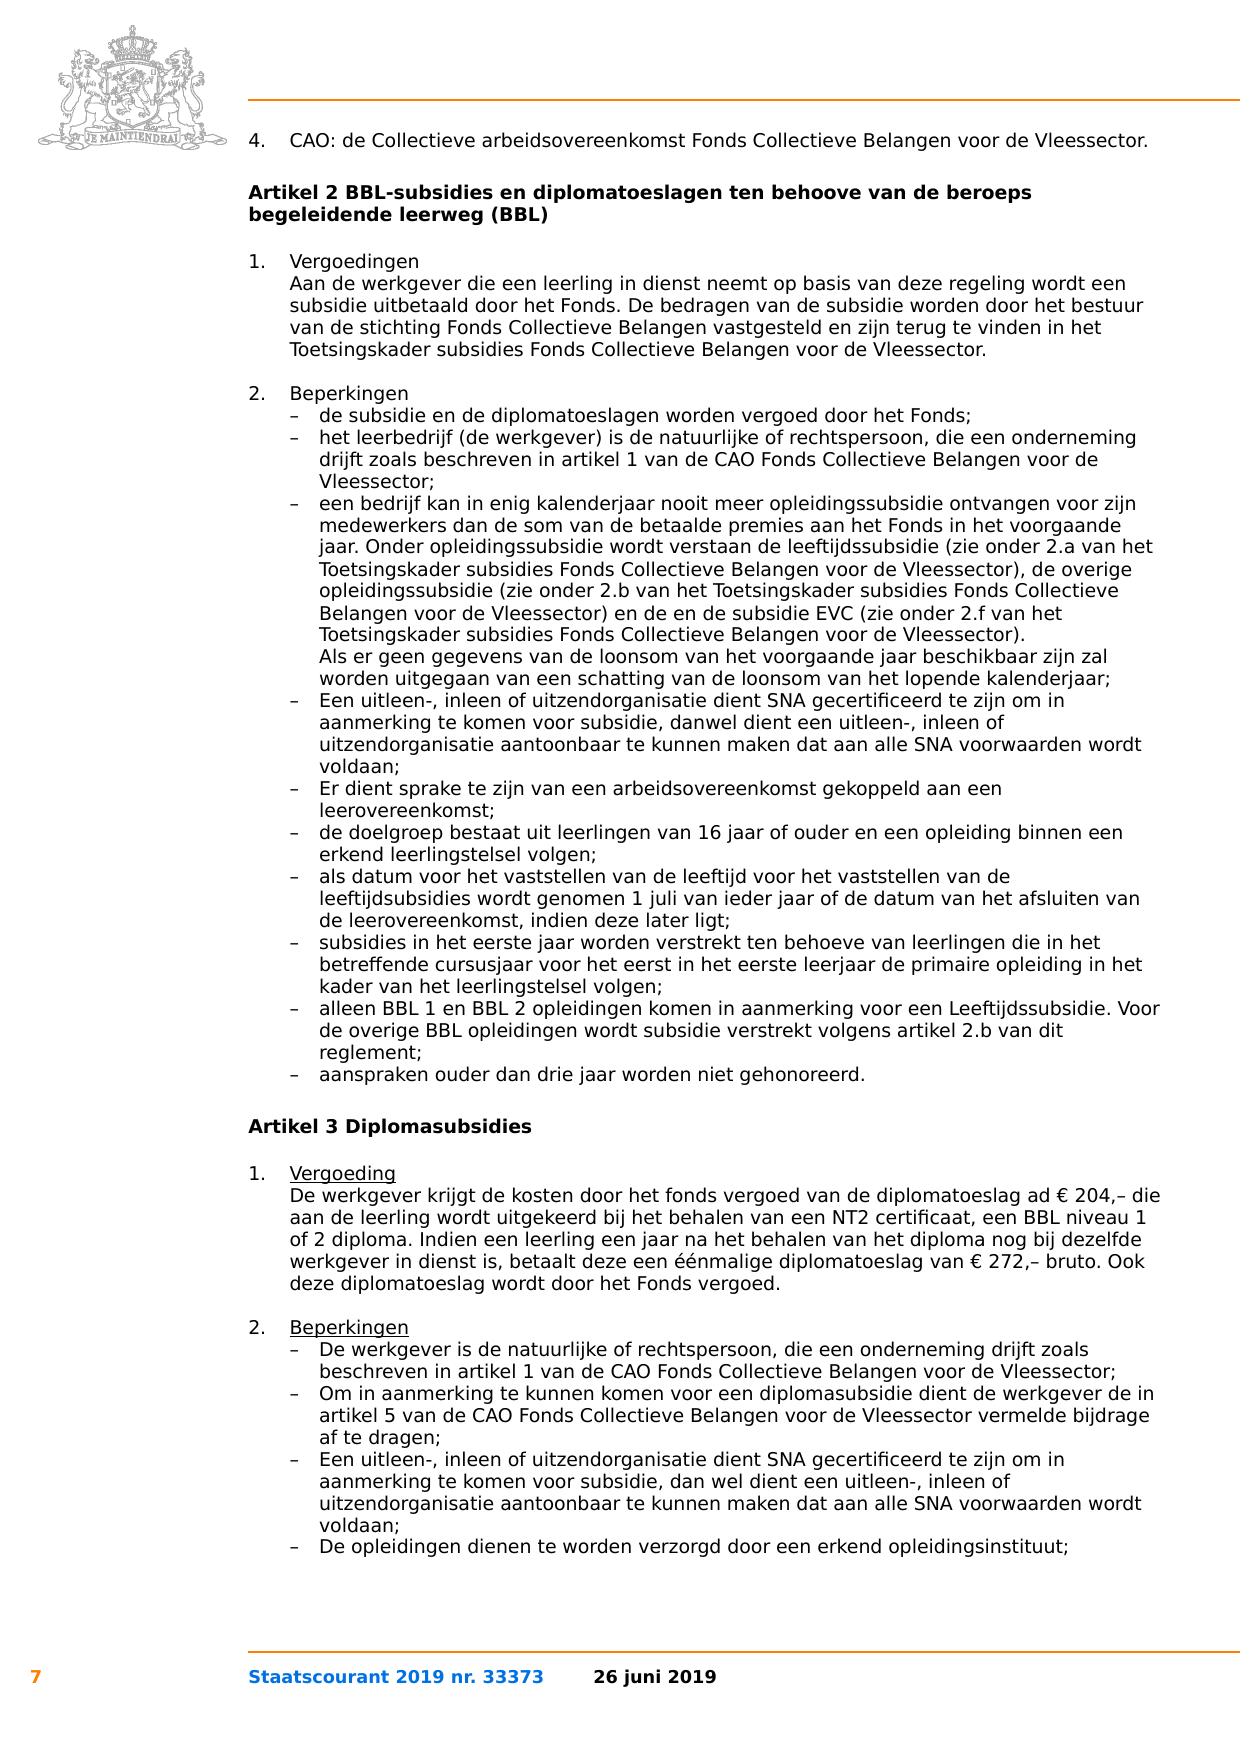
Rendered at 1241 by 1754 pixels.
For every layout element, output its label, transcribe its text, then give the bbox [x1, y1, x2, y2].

text – aanspraken ouder dan drie jaar worden niet gehonoreerd. [289, 1064, 1163, 1086]
text – alleen BBL 1 en BBL 2 opleidingen komen in aanmerking voor een Leeftijdssubsidie. Voor de overige BBL opleidingen wordt subsidie verstrekt volgens artikel 2.b van dit reglement; [289, 998, 1163, 1064]
text 1. Vergoeding [248, 1163, 1163, 1185]
text – Een uitleen-, inleen of uitzendorganisatie dient SNA gecertificeerd te zijn om in aanmerking te komen voor subsidie, danwel dient een uitleen-, inleen of uitzendorganisatie aantoonbaar te kunnen maken dat aan alle SNA voorwaarden wordt voldaan; [289, 690, 1163, 778]
subtitle Artikel 3 Diplomasubsidies [248, 1116, 1163, 1138]
text – Er dient sprake te zijn van een arbeidsovereenkomst gekoppeld aan een leerovereenkomst; [289, 778, 1163, 822]
text – als datum voor het vaststellen van de leeftijd voor het vaststellen van de leeftijdsubsidies wordt genomen 1 juli van ieder jaar of de datum van het afsluiten van de leerovereenkomst, indien deze later ligt; [289, 866, 1163, 932]
text – subsidies in het eerste jaar worden verstrekt ten behoeve van leerlingen die in het betreffende cursusjaar voor het eerst in het eerste leerjaar de primaire opleiding in het kader van het leerlingstelsel volgen; [289, 932, 1163, 998]
text – het leerbedrijf (de werkgever) is de natuurlijke of rechtspersoon, die een onderneming drijft zoals beschreven in artikel 1 van de CAO Fonds Collectieve Belangen voor de Vleessector; [289, 427, 1163, 492]
text – Om in aanmerking te kunnen komen voor een diplomasubsidie dient de werkgever de in artikel 5 van de CAO Fonds Collectieve Belangen voor de Vleessector vermelde bijdrage af te dragen; [289, 1383, 1163, 1448]
picture [38, 25, 227, 150]
text 1. Vergoedingen [248, 251, 1163, 273]
text – Een uitleen-, inleen of uitzendorganisatie dient SNA gecertificeerd te zijn om in aanmerking te komen voor subsidie, dan wel dient een uitleen-, inleen of uitzendorganisatie aantoonbaar te kunnen maken dat aan alle SNA voorwaarden wordt voldaan; [289, 1448, 1163, 1536]
text – een bedrijf kan in enig kalenderjaar nooit meer opleidingssubsidie ontvangen voor zijn medewerkers dan de som van de betaalde premies aan het Fonds in het voorgaande jaar. Onder opleidingssubsidie wordt verstaan de leeftijdssubsidie (zie onder 2.a van het Toetsingskader subsidies Fonds Collectieve Belangen voor de Vleessector), de overige opleidingssubsidie (zie onder 2.b van het Toetsingskader subsidies Fonds Collectieve Belangen voor de Vleessector) en de en de subsidie EVC (zie onder 2.f van het Toetsingskader subsidies Fonds Collectieve Belangen voor de Vleessector). [289, 492, 1163, 646]
text – De opleidingen dienen te worden verzorgd door een erkend opleidingsinstituut; [289, 1536, 1163, 1558]
text – De werkgever is de natuurlijke of rechtspersoon, die een onderneming drijft zoals beschreven in artikel 1 van de CAO Fonds Collectieve Belangen voor de Vleessector; [289, 1339, 1163, 1383]
text – de doelgroep bestaat uit leerlingen van 16 jaar of ouder en een opleiding binnen een erkend leerlingstelsel volgen; [289, 822, 1163, 866]
text 2. Beperkingen [248, 383, 1163, 404]
text Als er geen gegevens van de loonsom van het voorgaande jaar beschikbaar zijn zal worden uitgegaan van een schatting van de loonsom van het lopende kalenderjaar; [319, 646, 1163, 690]
text 2. Beperkingen [248, 1317, 1163, 1339]
text 4. CAO: de Collectieve arbeidsovereenkomst Fonds Collectieve Belangen voor de Vleessector. [248, 130, 1163, 152]
text Aan de werkgever die een leerling in dienst neemt op basis van deze regeling wordt een subsidie uitbetaald door het Fonds. De bedragen van de subsidie worden door het bestuur van de stichting Fonds Collectieve Belangen vastgesteld en zijn terug te vinden in het Toetsingskader subsidies Fonds Collectieve Belangen voor de Vleessector. [289, 273, 1163, 361]
text – de subsidie en de diplomatoeslagen worden vergoed door het Fonds; [289, 404, 1163, 427]
text De werkgever krijgt de kosten door het fonds vergoed van de diplomatoeslag ad € 204,– die aan de leerling wordt uitgekeerd bij het behalen van een NT2 certificaat, een BBL niveau 1 of 2 diploma. Indien een leerling een jaar na het behalen van het diploma nog bij dezelfde werkgever in dienst is, betaalt deze een éénmalige diplomatoeslag van € 272,– bruto. Ook deze diplomatoeslag wordt door het Fonds vergoed. [289, 1185, 1163, 1295]
subtitle Artikel 2 BBL-subsidies en diplomatoeslagen ten behoove van de beroeps begeleidende leerweg (BBL) [248, 182, 1163, 226]
